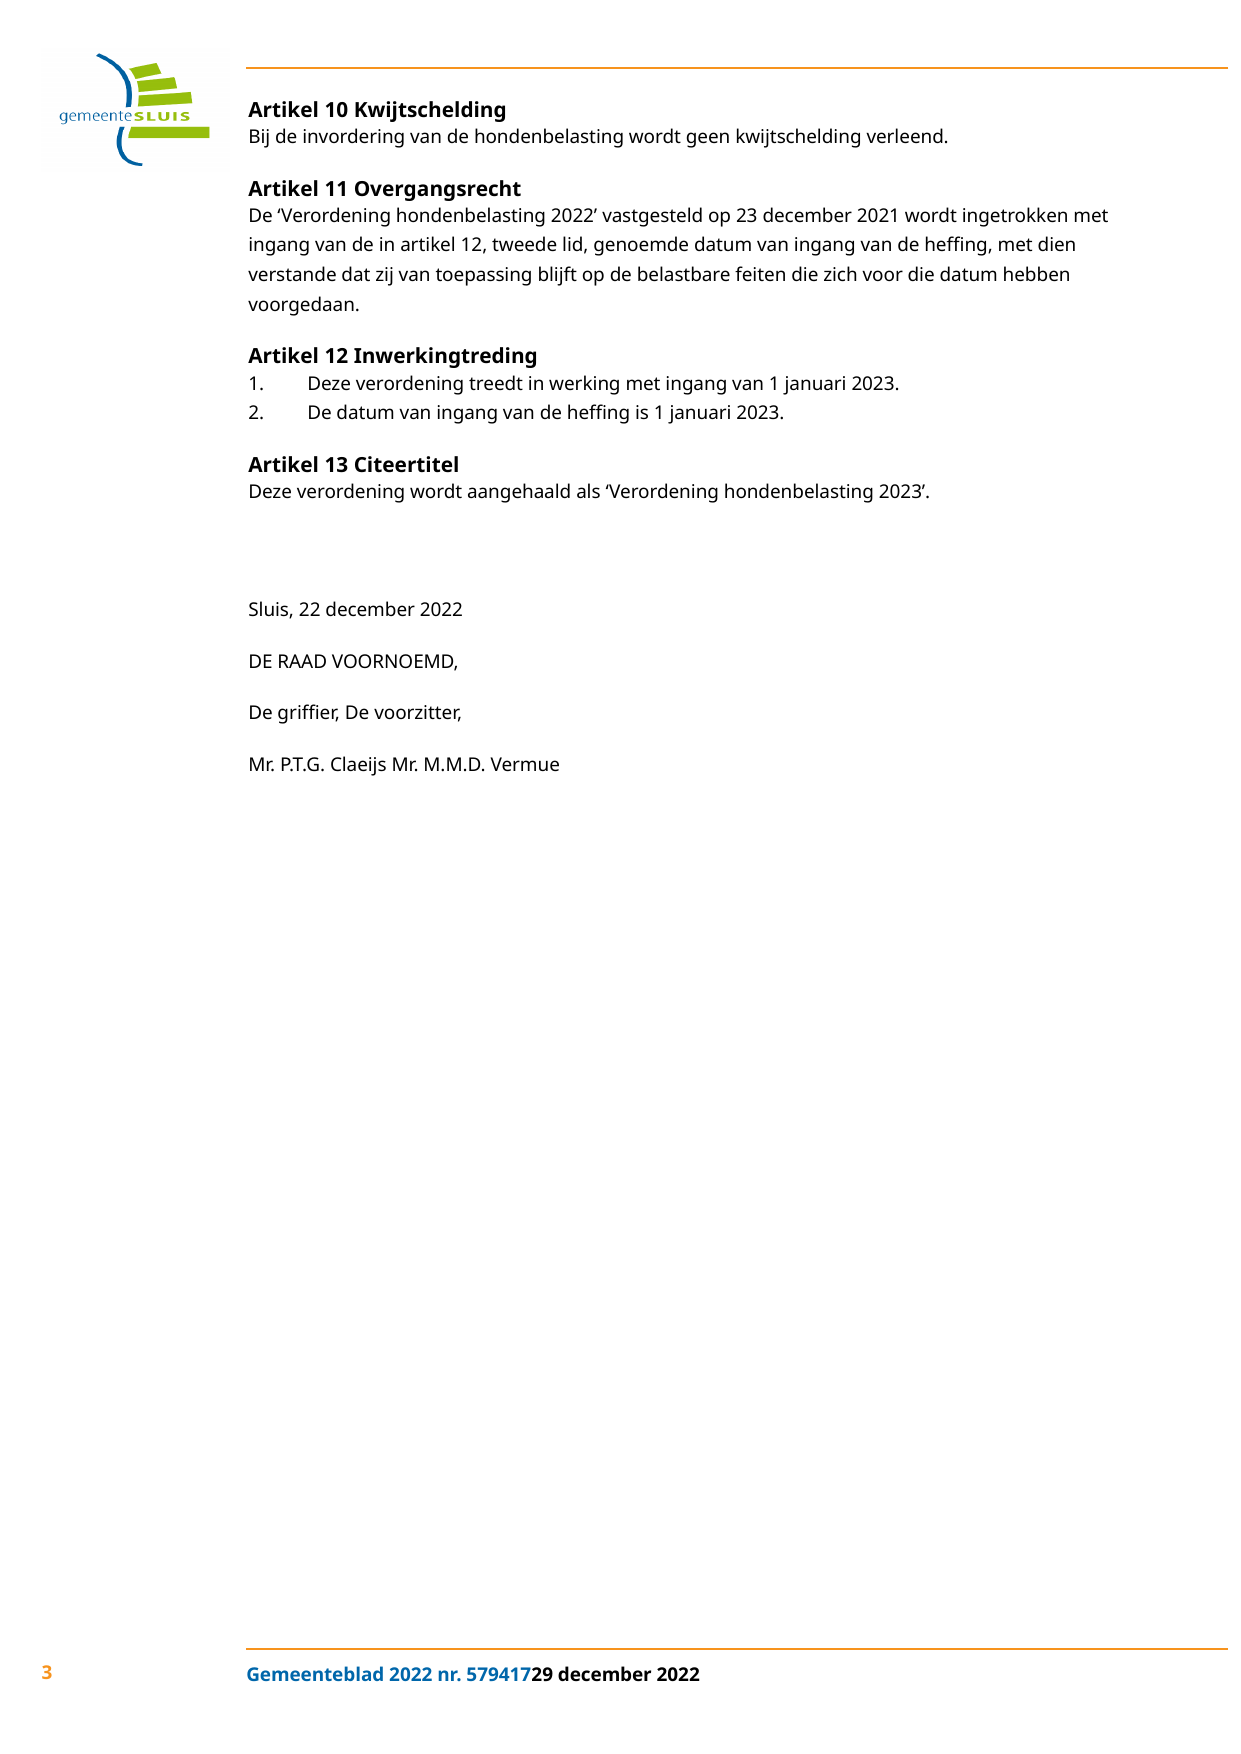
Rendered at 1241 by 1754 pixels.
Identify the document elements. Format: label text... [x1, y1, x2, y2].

text Bij de invordering van de hondenbelasting wordt geen kwijtschelding verleend. [248, 123, 1152, 149]
text Artikel 11 Overgangsrecht [248, 174, 1152, 202]
list Deze verordening treedt in werking met ingang van 1 januari 2023. [248, 370, 1152, 395]
text Sluis, 22 december 2022 [248, 596, 1152, 622]
text Mr. P.T.G. Claeijs Mr. M.M.D. Vermue [248, 751, 1152, 777]
picture [41, 47, 231, 172]
text DE RAAD VOORNOEMD, [248, 648, 1152, 674]
text Artikel 10 Kwijtschelding [248, 95, 1152, 123]
text Artikel 12 Inwerkingtreding [248, 341, 1152, 370]
list De datum van ingang van de heffing is 1 januari 2023. [248, 399, 1152, 425]
text De ‘Verordening hondenbelasting 2022’ vastgesteld op 23 december 2021 wordt ingetrokken met ingang van de in artikel 12, tweede lid, genoemde datum van ingang van de heffing, met dien verstande dat zij van toepassing blijft op de belastbare feiten die zich voor die datum hebben voorgedaan. [248, 202, 1152, 317]
text Deze verordening wordt aangehaald als ‘Verordening hondenbelasting 2023’. [248, 478, 1152, 504]
text Artikel 13 Citeertitel [248, 450, 1152, 478]
text De griffier, De voorzitter, [248, 699, 1152, 725]
